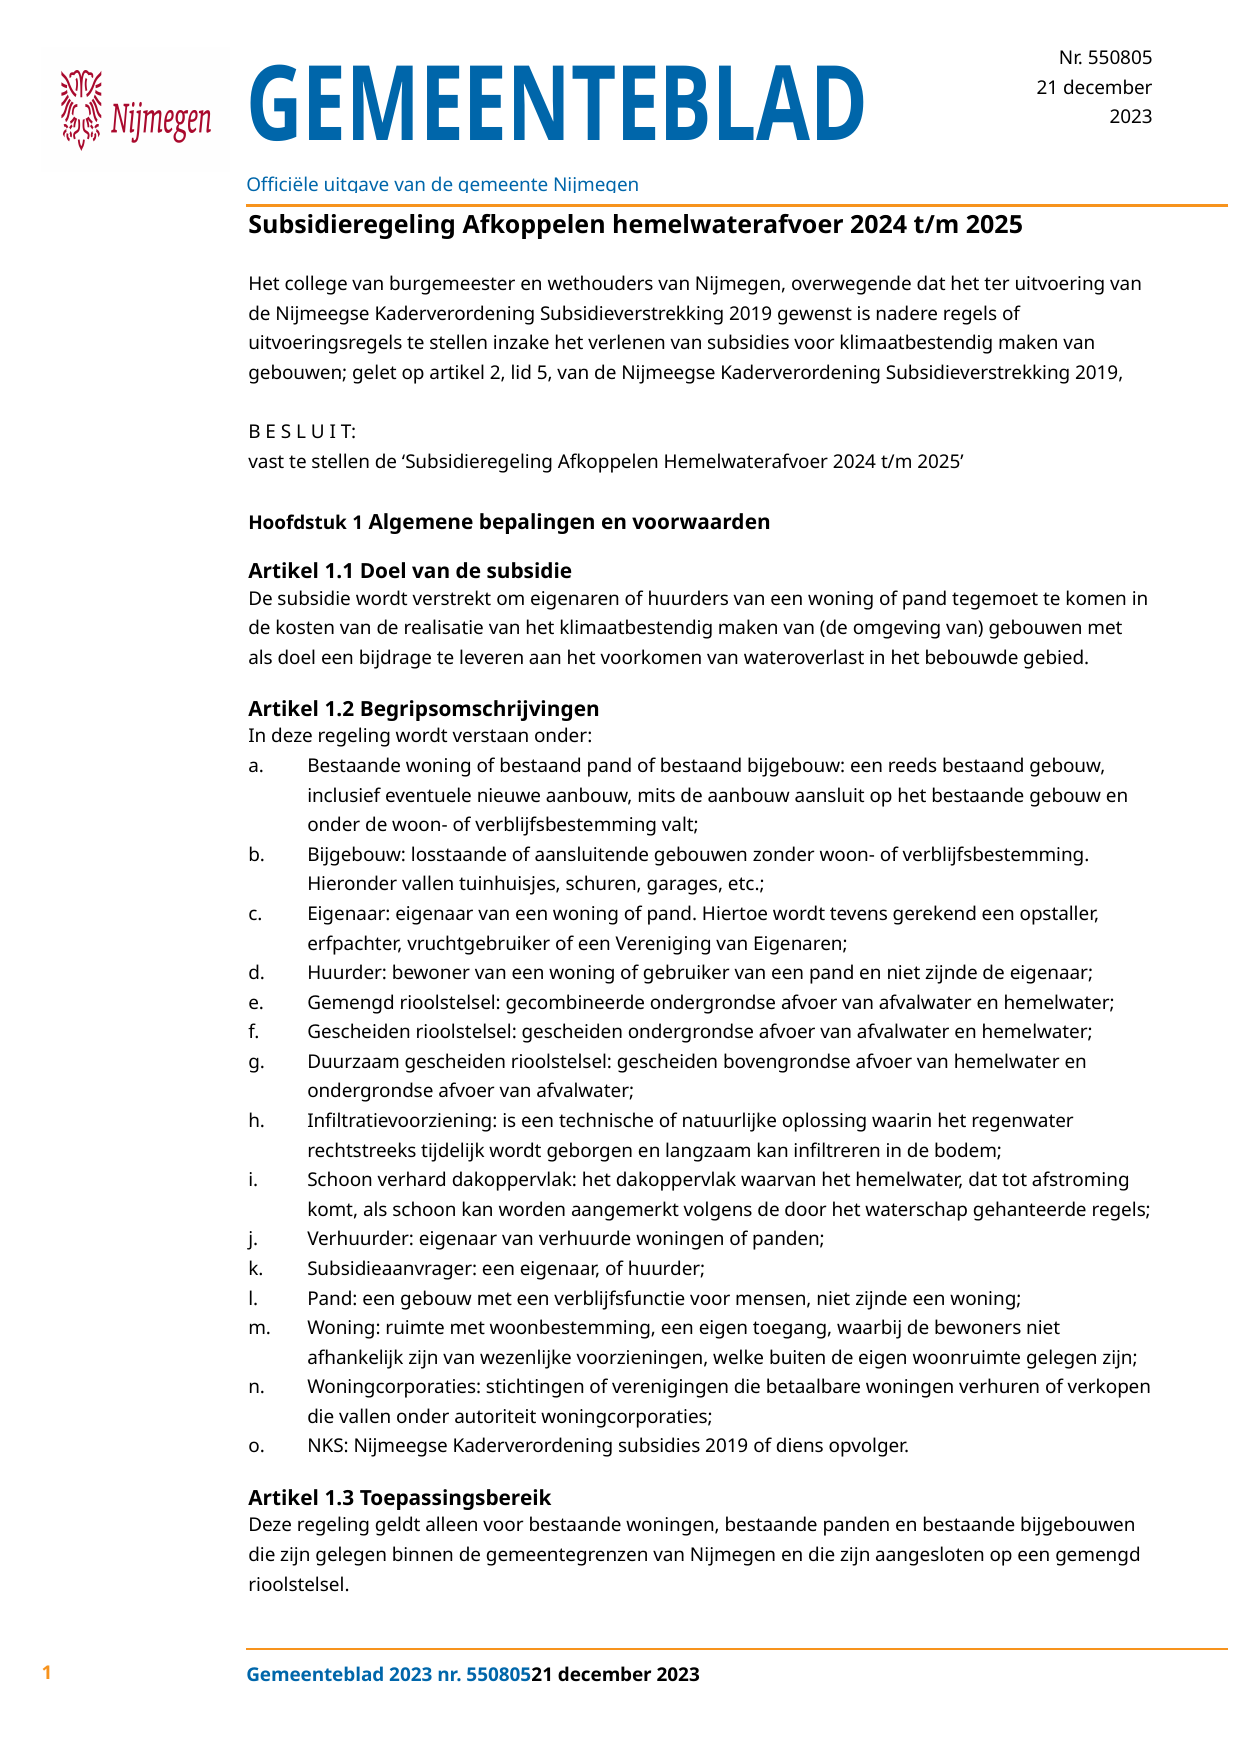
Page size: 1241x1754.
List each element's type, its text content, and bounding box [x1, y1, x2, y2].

text Deze regeling geldt alleen voor bestaande woningen, bestaande panden en bestaande bijgebouwen die zijn gelegen binnen de gemeentegrenzen van Nijmegen en die zijn aangesloten op een gemengd rioolstelsel. [248, 1512, 1152, 1596]
list Verhuurder: eigenaar van verhuurde woningen of panden; [248, 1226, 1152, 1251]
text Artikel 1.1 Doel van de subsidie [248, 556, 1152, 585]
list Subsidieaanvrager: een eigenaar, of huurder; [248, 1255, 1152, 1281]
text Subsidieregeling Afkoppelen hemelwaterafvoer 2024 t/m 2025 [248, 207, 1152, 241]
picture [41, 47, 231, 172]
text Hoofdstuk 1 Algemene bepalingen en voorwaarden [248, 507, 1152, 535]
list Gescheiden rioolstelsel: gescheiden ondergrondse afvoer van afvalwater en hemelwater; [248, 1018, 1152, 1044]
text vast te stellen de ‘Subsidieregeling Afkoppelen Hemelwaterafvoer 2024 t/m 2025’ [248, 448, 1152, 473]
list NKS: Nijmeegse Kaderverordening subsidies 2019 of diens opvolger. [248, 1433, 1152, 1458]
text Het college van burgemeester en wethouders van Nijmegen, overwegende dat het ter uitvoering van de Nijmeegse Kaderverordening Subsidieverstrekking 2019 gewenst is nadere regels of uitvoeringsregels te stellen inzake het verlenen van subsidies voor klimaatbestendig maken van gebouwen; gelet op artikel 2, lid 5, van de Nijmeegse Kaderverordening Subsidieverstrekking 2019, [248, 270, 1152, 385]
list Huurder: bewoner van een woning of gebruiker van een pand en niet zijnde de eigenaar; [248, 959, 1152, 985]
list Infiltratievoorziening: is een technische of natuurlijke oplossing waarin het regenwater rechtstreeks tijdelijk wordt geborgen en langzaam kan infiltreren in de bodem; [248, 1107, 1152, 1163]
text Artikel 1.2 Begripsomschrijvingen [248, 694, 1152, 723]
text B E S L U I T: [248, 418, 1152, 444]
list Bestaande woning of bestaand pand of bestaand bijgebouw: een reeds bestaand gebouw, inclusief eventuele nieuwe aanbouw, mits de aanbouw aansluit op het bestaande gebouw en onder de woon- of verblijfsbestemming valt; [248, 752, 1152, 837]
list Duurzaam gescheiden rioolstelsel: gescheiden bovengrondse afvoer van hemelwater en ondergrondse afvoer van afvalwater; [248, 1048, 1152, 1103]
list Bijgebouw: losstaande of aansluitende gebouwen zonder woon- of verblijfsbestemming. Hieronder vallen tuinhuisjes, schuren, garages, etc.; [248, 841, 1152, 896]
list Schoon verhard dakoppervlak: het dakoppervlak waarvan het hemelwater, dat tot afstroming komt, als schoon kan worden aangemerkt volgens de door het waterschap gehanteerde regels; [248, 1166, 1152, 1222]
text Artikel 1.3 Toepassingsbereik [248, 1483, 1152, 1512]
list Pand: een gebouw met een verblijfsfunctie voor mensen, niet zijnde een woning; [248, 1285, 1152, 1311]
list Woning: ruimte met woonbestemming, een eigen toegang, waarbij de bewoners niet afhankelijk zijn van wezenlijke voorzieningen, welke buiten de eigen woonruimte gelegen zijn; [248, 1314, 1152, 1370]
list Gemengd rioolstelsel: gecombineerde ondergrondse afvoer van afvalwater en hemelwater; [248, 989, 1152, 1015]
list Eigenaar: eigenaar van een woning of pand. Hiertoe wordt tevens gerekend een opstaller, erfpachter, vruchtgebruiker of een Vereniging van Eigenaren; [248, 900, 1152, 956]
text In deze regeling wordt verstaan onder: [248, 723, 1152, 748]
list Woningcorporaties: stichtingen of verenigingen die betaalbare woningen verhuren of verkopen die vallen onder autoriteit woningcorporaties; [248, 1373, 1152, 1429]
text De subsidie wordt verstrekt om eigenaren of huurders van een woning of pand tegemoet te komen in de kosten van de realisatie van het klimaatbestendig maken van (de omgeving van) gebouwen met als doel een bijdrage te leveren aan het voorkomen van wateroverlast in het bebouwde gebied. [248, 585, 1152, 669]
